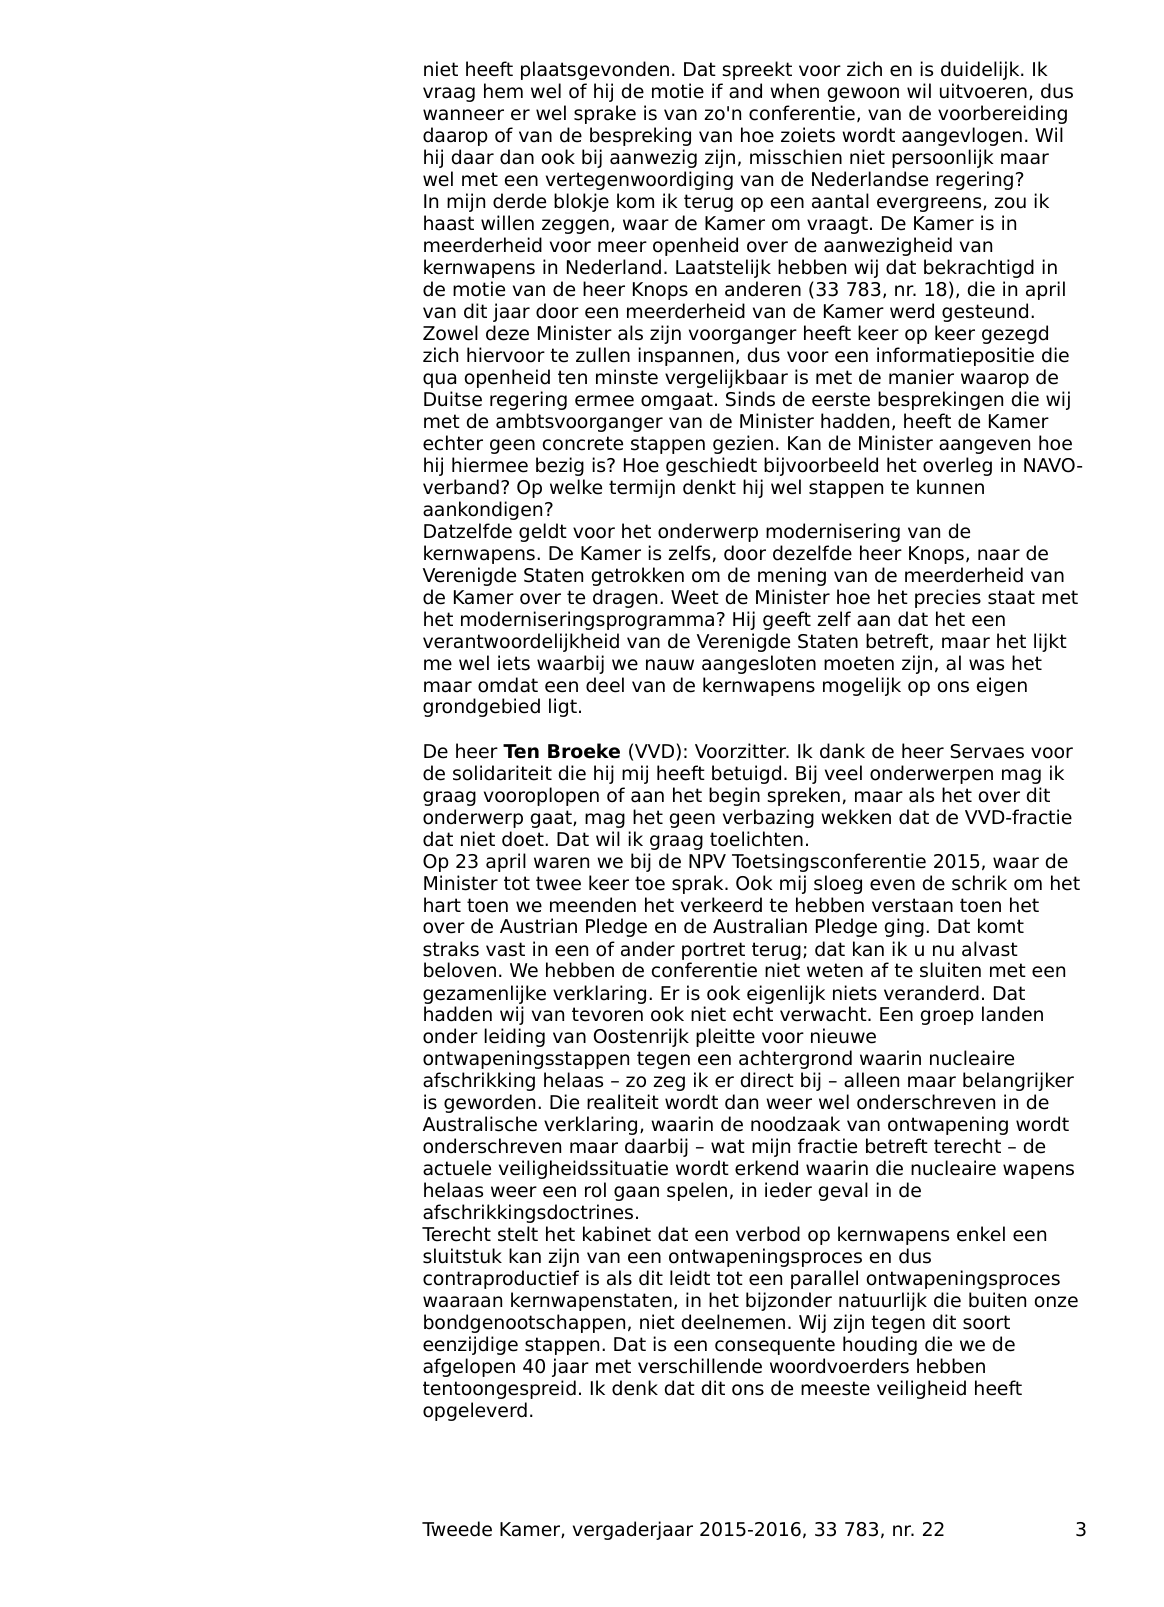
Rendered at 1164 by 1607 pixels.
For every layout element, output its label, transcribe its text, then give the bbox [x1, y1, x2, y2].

text De heer Ten Broeke (VVD): Voorzitter. Ik dank de heer Servaes voor de solidariteit die hij mij heeft betuigd. Bij veel onderwerpen mag ik graag vooroplopen of aan het begin spreken, maar als het over dit onderwerp gaat, mag het geen verbazing wekken dat de VVD-fractie dat niet doet. Dat wil ik graag toelichten. [422, 741, 1087, 851]
text Op 23 april waren we bij de NPV Toetsingsconferentie 2015, waar de Minister tot twee keer toe sprak. Ook mij sloeg even de schrik om het hart toen we meenden het verkeerd te hebben verstaan toen het over de Austrian Pledge en de Australian Pledge ging. Dat komt straks vast in een of ander portret terug; dat kan ik u nu alvast beloven. We hebben de conferentie niet weten af te sluiten met een gezamenlijke verklaring. Er is ook eigenlijk niets veranderd. Dat hadden wij van tevoren ook niet echt verwacht. Een groep landen onder leiding van Oostenrijk pleitte voor nieuwe ontwapeningsstappen tegen een achtergrond waarin nucleaire afschrikking helaas – zo zeg ik er direct bij – alleen maar belangrijker is geworden. Die realiteit wordt dan weer wel onderschreven in de Australische verklaring, waarin de noodzaak van ontwapening wordt onderschreven maar daarbij – wat mijn fractie betreft terecht – de actuele veiligheidssituatie wordt erkend waarin die nucleaire wapens helaas weer een rol gaan spelen, in ieder geval in de afschrikkingsdoctrines. [422, 851, 1087, 1224]
text In mijn derde blokje kom ik terug op een aantal evergreens, zou ik haast willen zeggen, waar de Kamer om vraagt. De Kamer is in meerderheid voor meer openheid over de aanwezigheid van kernwapens in Nederland. Laatstelijk hebben wij dat bekrachtigd in de motie van de heer Knops en anderen (33 783, nr. 18), die in april van dit jaar door een meerderheid van de Kamer werd gesteund. Zowel deze Minister als zijn voorganger heeft keer op keer gezegd zich hiervoor te zullen inspannen, dus voor een informatiepositie die qua openheid ten minste vergelijkbaar is met de manier waarop de Duitse regering ermee omgaat. Sinds de eerste besprekingen die wij met de ambtsvoorganger van de Minister hadden, heeft de Kamer echter geen concrete stappen gezien. Kan de Minister aangeven hoe hij hiermee bezig is? Hoe geschiedt bijvoorbeeld het overleg in NAVO-verband? Op welke termijn denkt hij wel stappen te kunnen aankondigen? [422, 191, 1087, 521]
text Terecht stelt het kabinet dat een verbod op kernwapens enkel een sluitstuk kan zijn van een ontwapeningsproces en dus contraproductief is als dit leidt tot een parallel ontwapeningsproces waaraan kernwapenstaten, in het bijzonder natuurlijk die buiten onze bondgenootschappen, niet deelnemen. Wij zijn tegen dit soort eenzijdige stappen. Dat is een consequente houding die we de afgelopen 40 jaar met verschillende woordvoerders hebben tentoongespreid. Ik denk dat dit ons de meeste veiligheid heeft opgeleverd. [422, 1224, 1087, 1422]
text Datzelfde geldt voor het onderwerp modernisering van de kernwapens. De Kamer is zelfs, door dezelfde heer Knops, naar de Verenigde Staten getrokken om de mening van de meerderheid van de Kamer over te dragen. Weet de Minister hoe het precies staat met het moderniseringsprogramma? Hij geeft zelf aan dat het een verantwoordelijkheid van de Verenigde Staten betreft, maar het lijkt me wel iets waarbij we nauw aangesloten moeten zijn, al was het maar omdat een deel van de kernwapens mogelijk op ons eigen grondgebied ligt. [422, 521, 1087, 718]
text niet heeft plaatsgevonden. Dat spreekt voor zich en is duidelijk. Ik vraag hem wel of hij de motie if and when gewoon wil uitvoeren, dus wanneer er wel sprake is van zo'n conferentie, van de voorbereiding daarop of van de bespreking van hoe zoiets wordt aangevlogen. Wil hij daar dan ook bij aanwezig zijn, misschien niet persoonlijk maar wel met een vertegenwoordiging van de Nederlandse regering? [422, 59, 1087, 191]
